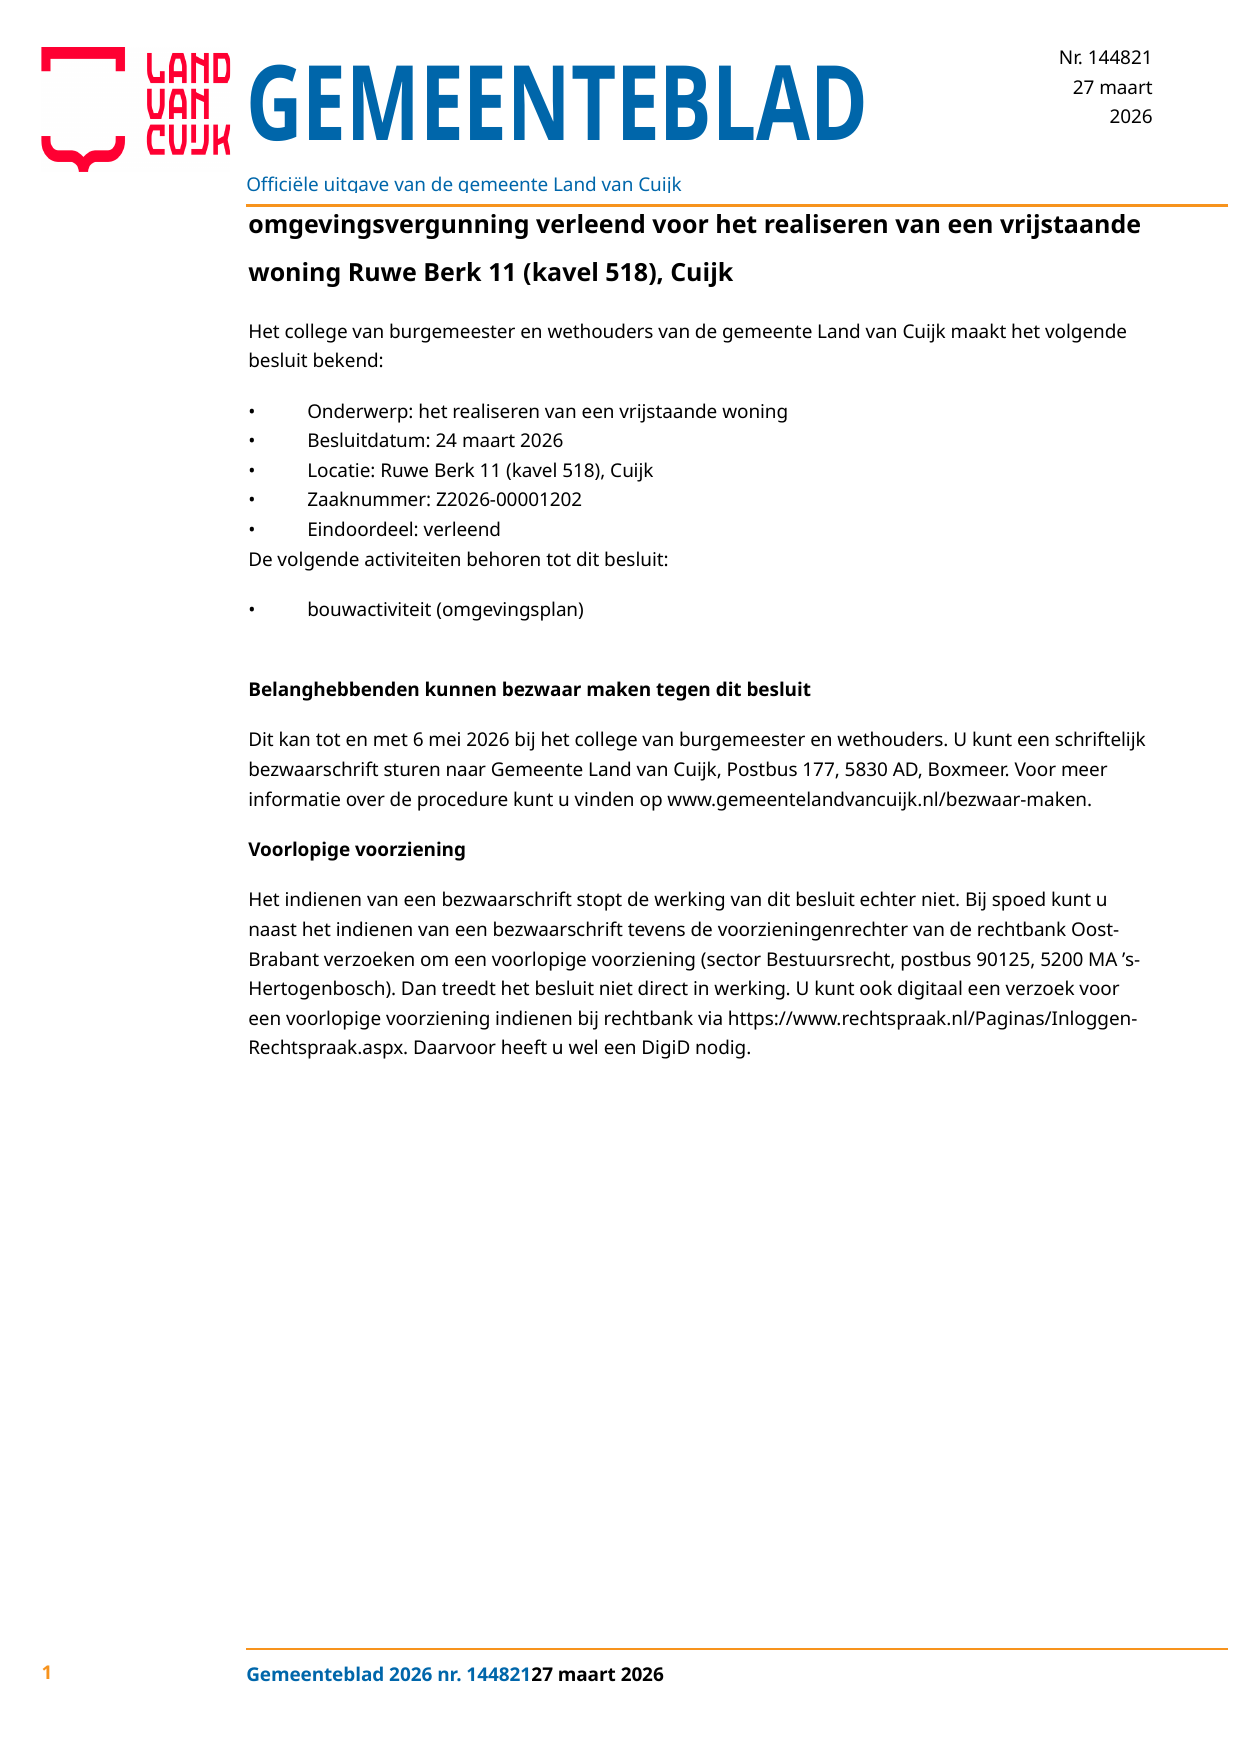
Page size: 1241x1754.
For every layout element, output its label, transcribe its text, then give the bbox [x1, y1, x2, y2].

list Zaaknummer: Z2026-00001202 [248, 487, 1152, 512]
text Het college van burgemeester en wethouders van de gemeente Land van Cuijk maakt het volgende besluit bekend: [248, 318, 1152, 373]
list Onderwerp: het realiseren van een vrijstaande woning [248, 398, 1152, 424]
picture [41, 47, 231, 172]
text De volgende activiteiten behoren tot dit besluit: [248, 546, 1152, 572]
text omgevingsvergunning verleend voor het realiseren van een vrijstaande woning Ruwe Berk 11 (kavel 518), Cuijk [248, 207, 1152, 288]
list Locatie: Ruwe Berk 11 (kavel 518), Cuijk [248, 457, 1152, 483]
list Besluitdatum: 24 maart 2026 [248, 427, 1152, 453]
text Het indienen van een bezwaarschrift stopt de werking van dit besluit echter niet. Bij spoed kunt u naast het indienen van een bezwaarschrift tevens de voorzieningenrechter van de rechtbank Oost-Brabant verzoeken om een voorlopige voorziening (sector Bestuursrecht, postbus 90125, 5200 MA ’s-Hertogenbosch). Dan treedt het besluit niet direct in werking. U kunt ook digitaal een verzoek voor een voorlopige voorziening indienen bij rechtbank via https://www.rechtspraak.nl/Paginas/Inloggen-Rechtspraak.aspx. Daarvoor heeft u wel een DigiD nodig. [248, 887, 1152, 1060]
text Voorlopige voorziening [248, 836, 1152, 862]
text Dit kan tot en met 6 mei 2026 bij het college van burgemeester en wethouders. U kunt een schriftelijk bezwaarschrift sturen naar Gemeente Land van Cuijk, Postbus 177, 5830 AD, Boxmeer. Voor meer informatie over de procedure kunt u vinden op www.gemeentelandvancuijk.nl/bezwaar-maken. [248, 727, 1152, 812]
list Eindoordeel: verleend [248, 516, 1152, 542]
list bouwactiviteit (omgevingsplan) [248, 596, 1152, 622]
text Belanghebbenden kunnen bezwaar maken tegen dit besluit [248, 676, 1152, 702]
